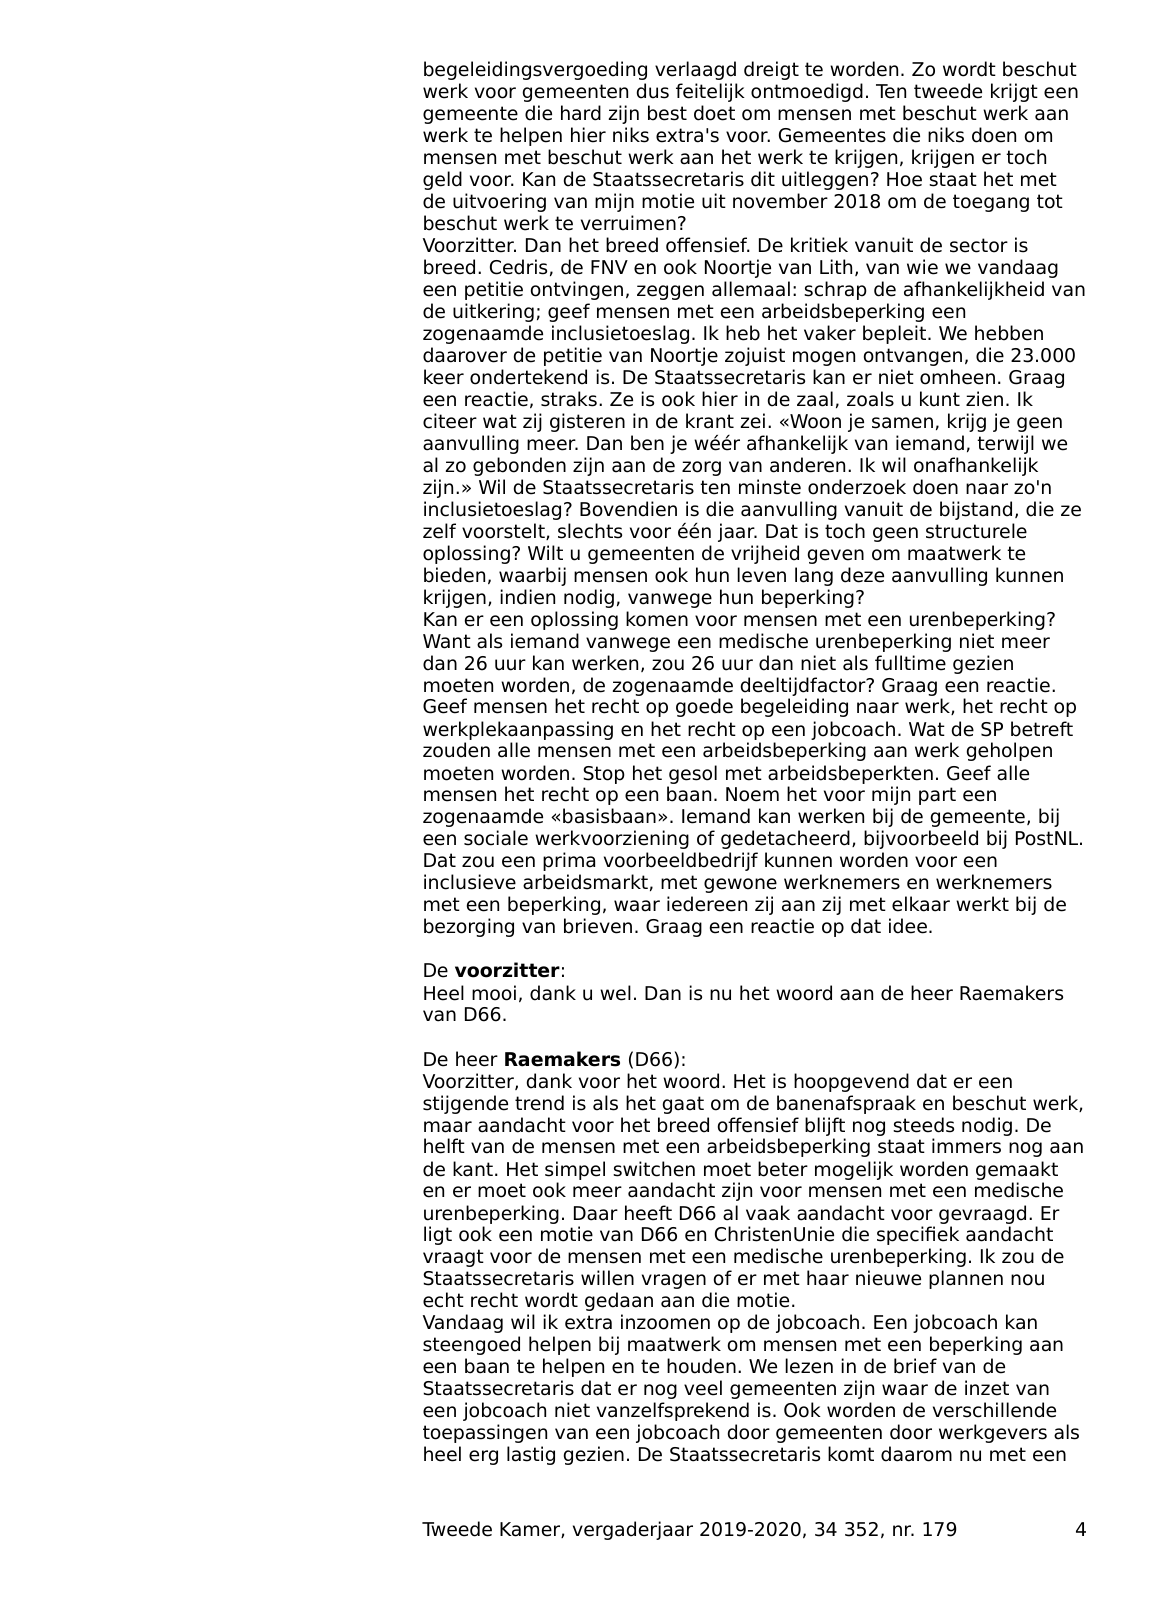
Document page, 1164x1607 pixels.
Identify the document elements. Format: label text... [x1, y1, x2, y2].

text Voorzitter, dank voor het woord. Het is hoopgevend dat er een stijgende trend is als het gaat om de banenafspraak en beschut werk, maar aandacht voor het breed offensief blijft nog steeds nodig. De helft van de mensen met een arbeidsbeperking staat immers nog aan de kant. Het simpel switchen moet beter mogelijk worden gemaakt en er moet ook meer aandacht zijn voor mensen met een medische urenbeperking. Daar heeft D66 al vaak aandacht voor gevraagd. Er ligt ook een motie van D66 en ChristenUnie die specifiek aandacht vraagt voor de mensen met een medische urenbeperking. Ik zou de Staatssecretaris willen vragen of er met haar nieuwe plannen nou echt recht wordt gedaan aan die motie. [422, 1071, 1087, 1312]
text begeleidingsvergoeding verlaagd dreigt te worden. Zo wordt beschut werk voor gemeenten dus feitelijk ontmoedigd. Ten tweede krijgt een gemeente die hard zijn best doet om mensen met beschut werk aan werk te helpen hier niks extra's voor. Gemeentes die niks doen om mensen met beschut werk aan het werk te krijgen, krijgen er toch geld voor. Kan de Staatssecretaris dit uitleggen? Hoe staat het met de uitvoering van mijn motie uit november 2018 om de toegang tot beschut werk te verruimen? [422, 59, 1087, 235]
text Kan er een oplossing komen voor mensen met een urenbeperking? Want als iemand vanwege een medische urenbeperking niet meer dan 26 uur kan werken, zou 26 uur dan niet als fulltime gezien moeten worden, de zogenaamde deeltijdfactor? Graag een reactie. [422, 608, 1087, 696]
text De voorzitter: [422, 960, 1087, 982]
text De heer Raemakers (D66): [422, 1048, 1087, 1071]
text Voorzitter. Dan het breed offensief. De kritiek vanuit de sector is breed. Cedris, de FNV en ook Noortje van Lith, van wie we vandaag een petitie ontvingen, zeggen allemaal: schrap de afhankelijkheid van de uitkering; geef mensen met een arbeidsbeperking een zogenaamde inclusietoeslag. Ik heb het vaker bepleit. We hebben daarover de petitie van Noortje zojuist mogen ontvangen, die 23.000 keer ondertekend is. De Staatssecretaris kan er niet omheen. Graag een reactie, straks. Ze is ook hier in de zaal, zoals u kunt zien. Ik citeer wat zij gisteren in de krant zei. «Woon je samen, krijg je geen aanvulling meer. Dan ben je wéér afhankelijk van iemand, terwijl we al zo gebonden zijn aan de zorg van anderen. Ik wil onafhankelijk zijn.» Wil de Staatssecretaris ten minste onderzoek doen naar zo'n inclusietoeslag? Bovendien is die aanvulling vanuit de bijstand, die ze zelf voorstelt, slechts voor één jaar. Dat is toch geen structurele oplossing? Wilt u gemeenten de vrijheid geven om maatwerk te bieden, waarbij mensen ook hun leven lang deze aanvulling kunnen krijgen, indien nodig, vanwege hun beperking? [422, 235, 1087, 608]
text Heel mooi, dank u wel. Dan is nu het woord aan de heer Raemakers van D66. [422, 982, 1087, 1026]
text Vandaag wil ik extra inzoomen op de jobcoach. Een jobcoach kan steengoed helpen bij maatwerk om mensen met een beperking aan een baan te helpen en te houden. We lezen in de brief van de Staatssecretaris dat er nog veel gemeenten zijn waar de inzet van een jobcoach niet vanzelfsprekend is. Ook worden de verschillende toepassingen van een jobcoach door gemeenten door werkgevers als heel erg lastig gezien. De Staatssecretaris komt daarom nu met een [422, 1312, 1087, 1466]
text Geef mensen het recht op goede begeleiding naar werk, het recht op werkplekaanpassing en het recht op een jobcoach. Wat de SP betreft zouden alle mensen met een arbeidsbeperking aan werk geholpen moeten worden. Stop het gesol met arbeidsbeperkten. Geef alle mensen het recht op een baan. Noem het voor mijn part een zogenaamde «basisbaan». Iemand kan werken bij de gemeente, bij een sociale werkvoorziening of gedetacheerd, bijvoorbeeld bij PostNL. Dat zou een prima voorbeeldbedrijf kunnen worden voor een inclusieve arbeidsmarkt, met gewone werknemers en werknemers met een beperking, waar iedereen zij aan zij met elkaar werkt bij de bezorging van brieven. Graag een reactie op dat idee. [422, 696, 1087, 938]
